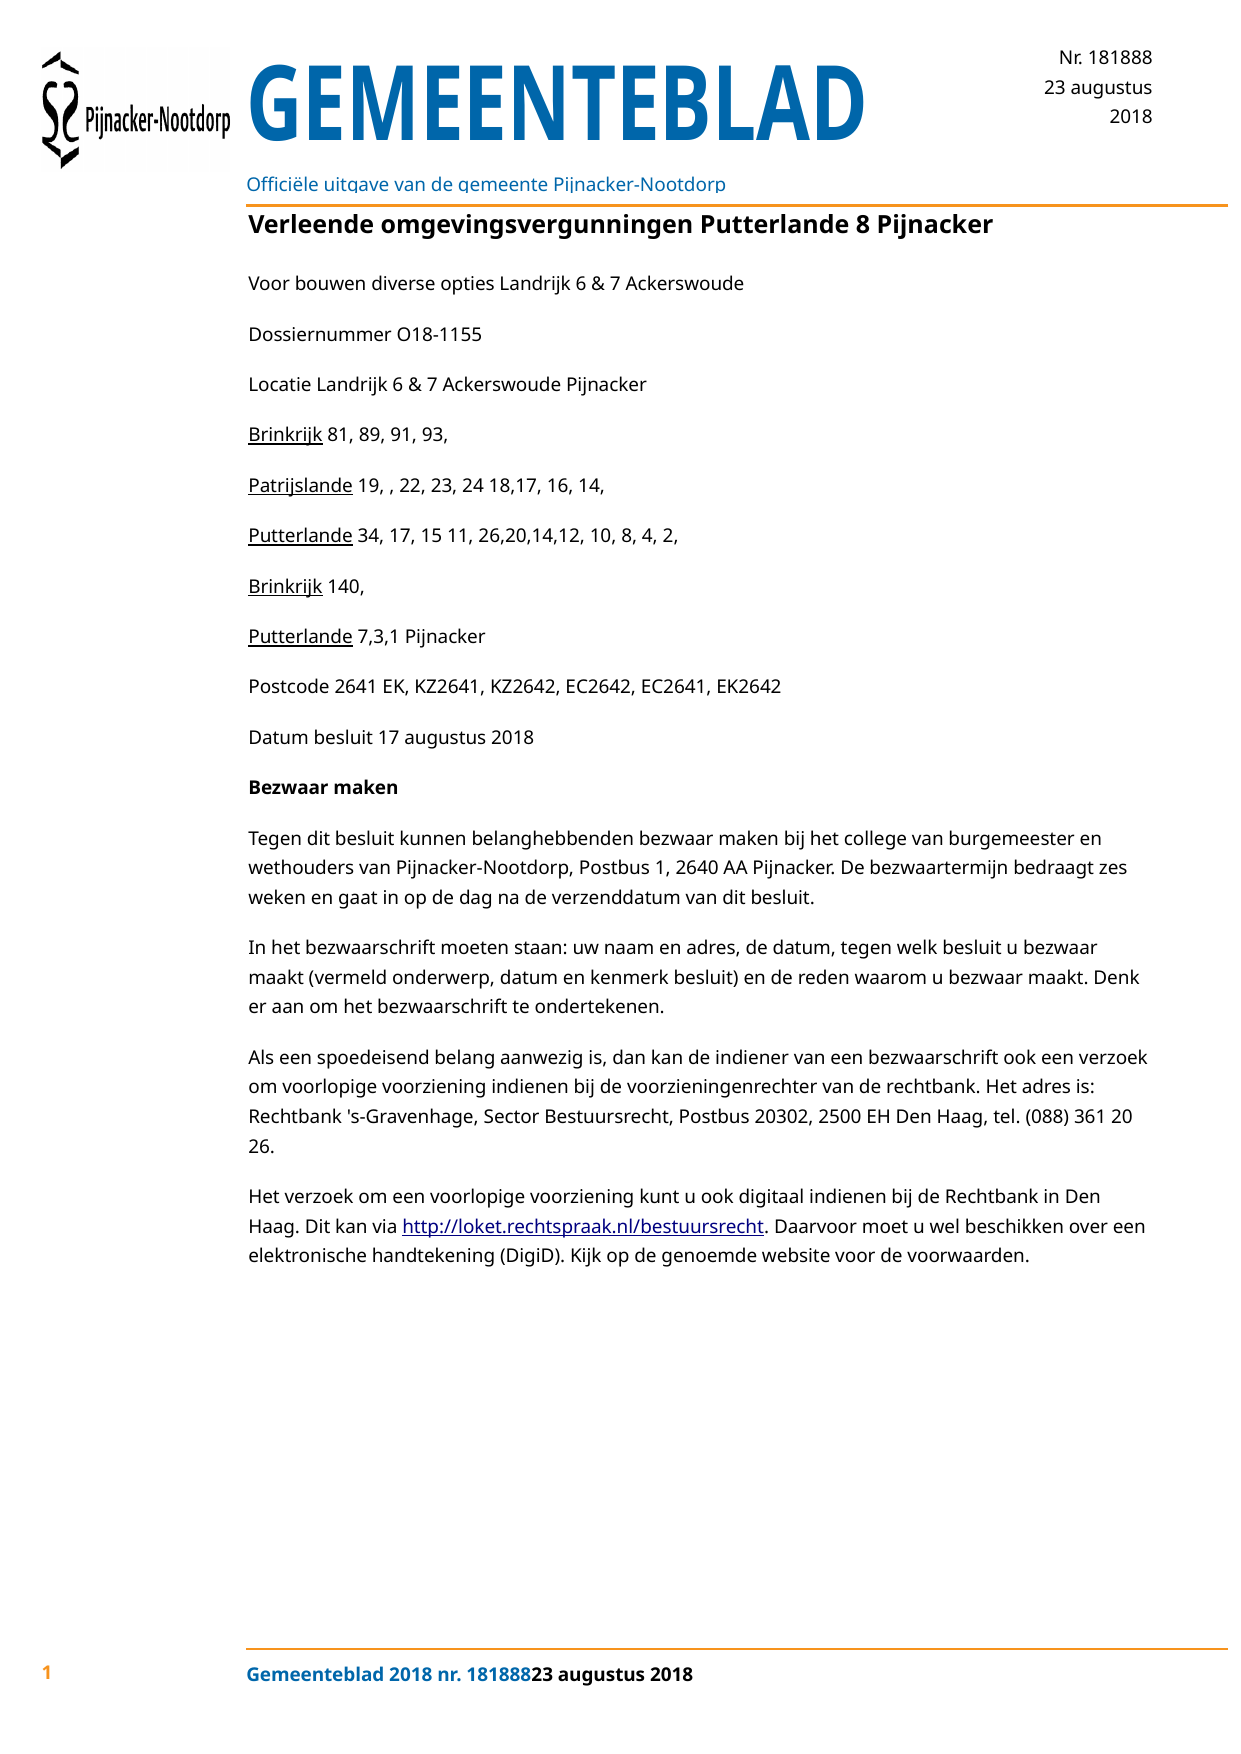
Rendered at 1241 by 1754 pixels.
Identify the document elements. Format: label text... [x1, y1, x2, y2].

text Het verzoek om een voorlopige voorziening kunt u ook digitaal indienen bij de Rechtbank in Den Haag. Dit kan via http://loket.rechtspraak.nl/bestuursrecht. Daarvoor moet u wel beschikken over een elektronische handtekening (DigiD). Kijk op de genoemde website voor de voorwaarden. [248, 1183, 1152, 1268]
text Datum besluit 17 augustus 2018 [248, 724, 1152, 750]
text Putterlande 7,3,1 Pijnacker [248, 623, 1152, 649]
text Als een spoedeisend belang aanwezig is, dan kan de indiener van een bezwaarschrift ook een verzoek om voorlopige voorziening indienen bij de voorzieningenrechter van de rechtbank. Het adres is: Rechtbank 's-Gravenhage, Sector Bestuursrecht, Postbus 20302, 2500 EH Den Haag, tel. (088) 361 20 26. [248, 1044, 1152, 1158]
text Bezwaar maken [248, 774, 1152, 800]
text Putterlande 34, 17, 15 11, 26,20,14,12, 10, 8, 4, 2, [248, 522, 1152, 548]
text Tegen dit besluit kunnen belanghebbenden bezwaar maken bij het college van burgemeester en wethouders van Pijnacker-Nootdorp, Postbus 1, 2640 AA Pijnacker. De bezwaartermijn bedraagt zes weken en gaat in op de dag na de verzenddatum van dit besluit. [248, 825, 1152, 910]
text Brinkrijk 140, [248, 573, 1152, 598]
text Postcode 2641 EK, KZ2641, KZ2642, EC2642, EC2641, EK2642 [248, 674, 1152, 699]
text Voor bouwen diverse opties Landrijk 6 & 7 Ackerswoude [248, 270, 1152, 296]
text In het bezwaarschrift moeten staan: uw naam en adres, de datum, tegen welk besluit u bezwaar maakt (vermeld onderwerp, datum en kenmerk besluit) en de reden waarom u bezwaar maakt. Denk er aan om het bezwaarschrift te ondertekenen. [248, 934, 1152, 1019]
picture [41, 47, 231, 172]
text Dossiernummer O18-1155 [248, 321, 1152, 346]
text Patrijslande 19, , 22, 23, 24 18,17, 16, 14, [248, 472, 1152, 498]
text Brinkrijk 81, 89, 91, 93, [248, 422, 1152, 447]
text Locatie Landrijk 6 & 7 Ackerswoude Pijnacker [248, 371, 1152, 397]
text Verleende omgevingsvergunningen Putterlande 8 Pijnacker [248, 207, 1152, 241]
